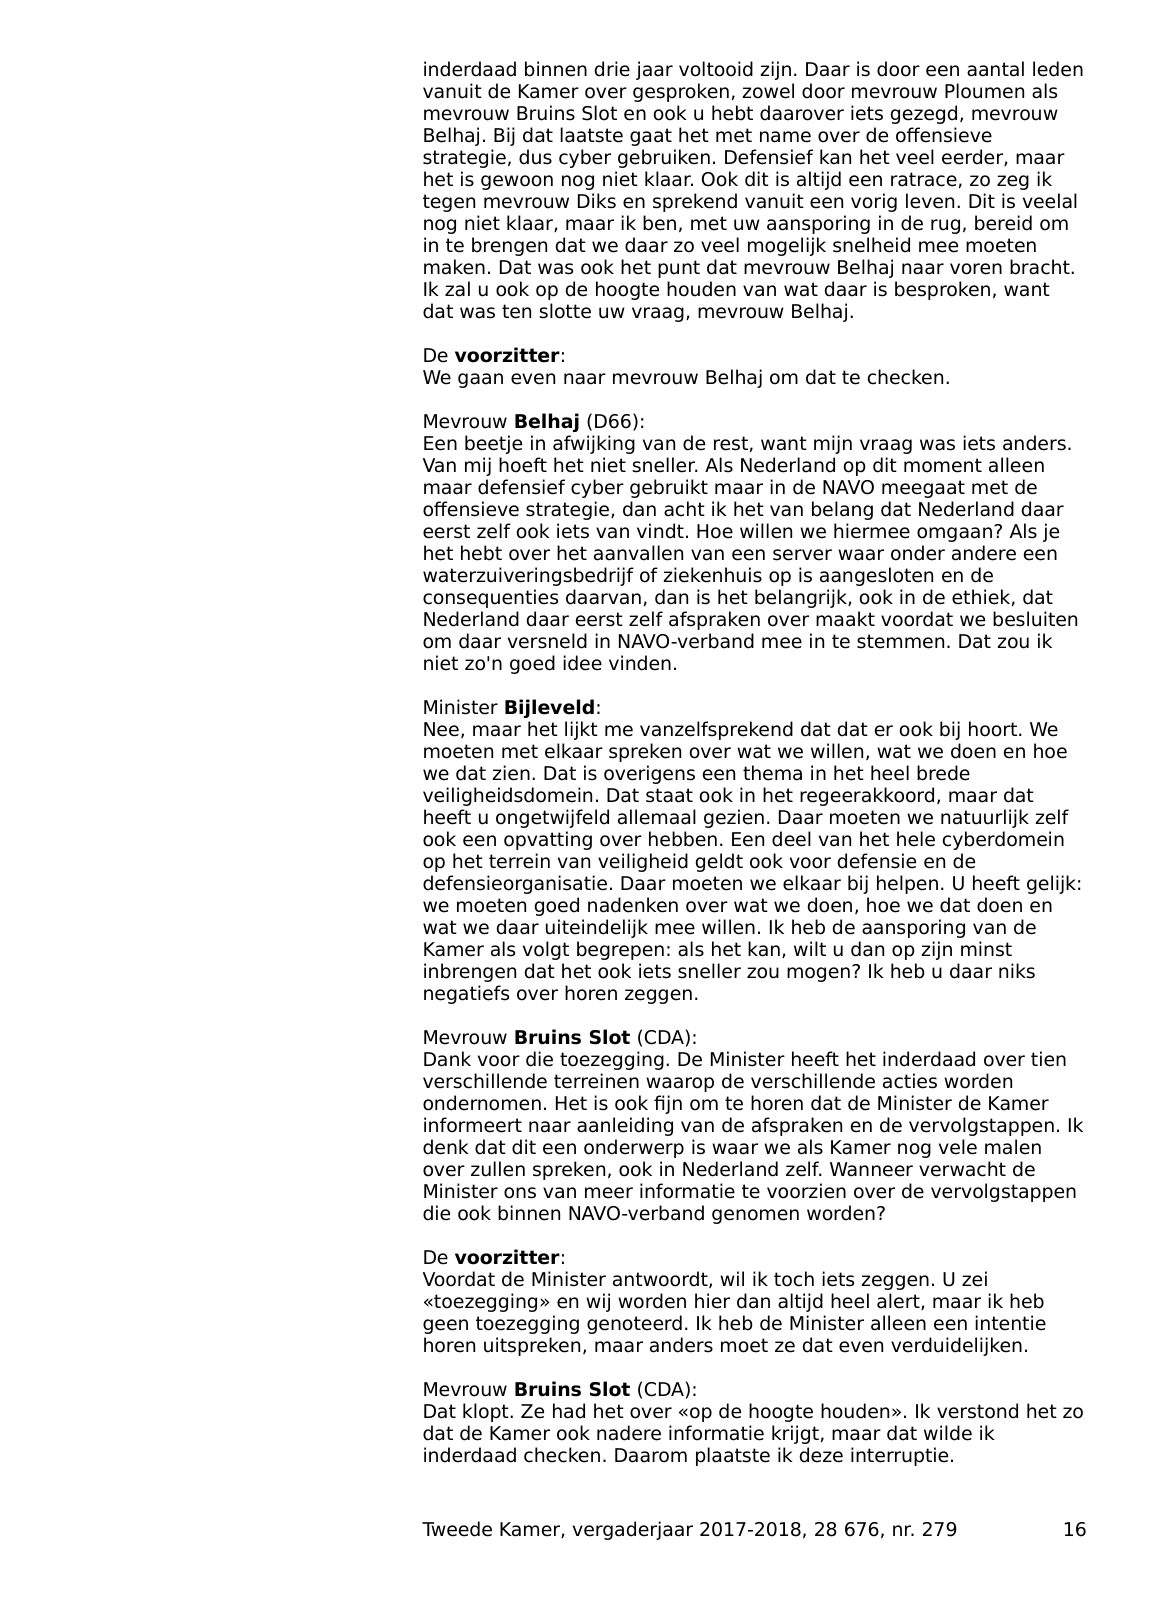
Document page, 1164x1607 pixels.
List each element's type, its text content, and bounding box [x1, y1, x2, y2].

text We gaan even naar mevrouw Belhaj om dat te checken. [422, 367, 1087, 389]
text Dank voor die toezegging. De Minister heeft het inderdaad over tien verschillende terreinen waarop de verschillende acties worden ondernomen. Het is ook fijn om te horen dat de Minister de Kamer informeert naar aanleiding van de afspraken en de vervolgstappen. Ik denk dat dit een onderwerp is waar we als Kamer nog vele malen over zullen spreken, ook in Nederland zelf. Wanneer verwacht de Minister ons van meer informatie te voorzien over de vervolgstappen die ook binnen NAVO-verband genomen worden? [422, 1049, 1087, 1225]
text Mevrouw Bruins Slot (CDA): [422, 1379, 1087, 1401]
text Voordat de Minister antwoordt, wil ik toch iets zeggen. U zei «toezegging» en wij worden hier dan altijd heel alert, maar ik heb geen toezegging genoteerd. Ik heb de Minister alleen een intentie horen uitspreken, maar anders moet ze dat even verduidelijken. [422, 1269, 1087, 1357]
text Minister Bijleveld: [422, 697, 1087, 719]
text inderdaad binnen drie jaar voltooid zijn. Daar is door een aantal leden vanuit de Kamer over gesproken, zowel door mevrouw Ploumen als mevrouw Bruins Slot en ook u hebt daarover iets gezegd, mevrouw Belhaj. Bij dat laatste gaat het met name over de offensieve strategie, dus cyber gebruiken. Defensief kan het veel eerder, maar het is gewoon nog niet klaar. Ook dit is altijd een ratrace, zo zeg ik tegen mevrouw Diks en sprekend vanuit een vorig leven. Dit is veelal nog niet klaar, maar ik ben, met uw aansporing in de rug, bereid om in te brengen dat we daar zo veel mogelijk snelheid mee moeten maken. Dat was ook het punt dat mevrouw Belhaj naar voren bracht. Ik zal u ook op de hoogte houden van wat daar is besproken, want dat was ten slotte uw vraag, mevrouw Belhaj. [422, 59, 1087, 323]
text Dat klopt. Ze had het over «op de hoogte houden». Ik verstond het zo dat de Kamer ook nadere informatie krijgt, maar dat wilde ik inderdaad checken. Daarom plaatste ik deze interruptie. [422, 1401, 1087, 1467]
text De voorzitter: [422, 345, 1087, 367]
text Mevrouw Belhaj (D66): [422, 411, 1087, 433]
text Nee, maar het lijkt me vanzelfsprekend dat dat er ook bij hoort. We moeten met elkaar spreken over wat we willen, wat we doen en hoe we dat zien. Dat is overigens een thema in het heel brede veiligheidsdomein. Dat staat ook in het regeerakkoord, maar dat heeft u ongetwijfeld allemaal gezien. Daar moeten we natuurlijk zelf ook een opvatting over hebben. Een deel van het hele cyberdomein op het terrein van veiligheid geldt ook voor defensie en de defensieorganisatie. Daar moeten we elkaar bij helpen. U heeft gelijk: we moeten goed nadenken over wat we doen, hoe we dat doen en wat we daar uiteindelijk mee willen. Ik heb de aansporing van de Kamer als volgt begrepen: als het kan, wilt u dan op zijn minst inbrengen dat het ook iets sneller zou mogen? Ik heb u daar niks negatiefs over horen zeggen. [422, 719, 1087, 1005]
text De voorzitter: [422, 1247, 1087, 1269]
text Mevrouw Bruins Slot (CDA): [422, 1027, 1087, 1049]
text Een beetje in afwijking van de rest, want mijn vraag was iets anders. Van mij hoeft het niet sneller. Als Nederland op dit moment alleen maar defensief cyber gebruikt maar in de NAVO meegaat met de offensieve strategie, dan acht ik het van belang dat Nederland daar eerst zelf ook iets van vindt. Hoe willen we hiermee omgaan? Als je het hebt over het aanvallen van een server waar onder andere een waterzuiveringsbedrijf of ziekenhuis op is aangesloten en de consequenties daarvan, dan is het belangrijk, ook in de ethiek, dat Nederland daar eerst zelf afspraken over maakt voordat we besluiten om daar versneld in NAVO-verband mee in te stemmen. Dat zou ik niet zo'n goed idee vinden. [422, 433, 1087, 675]
